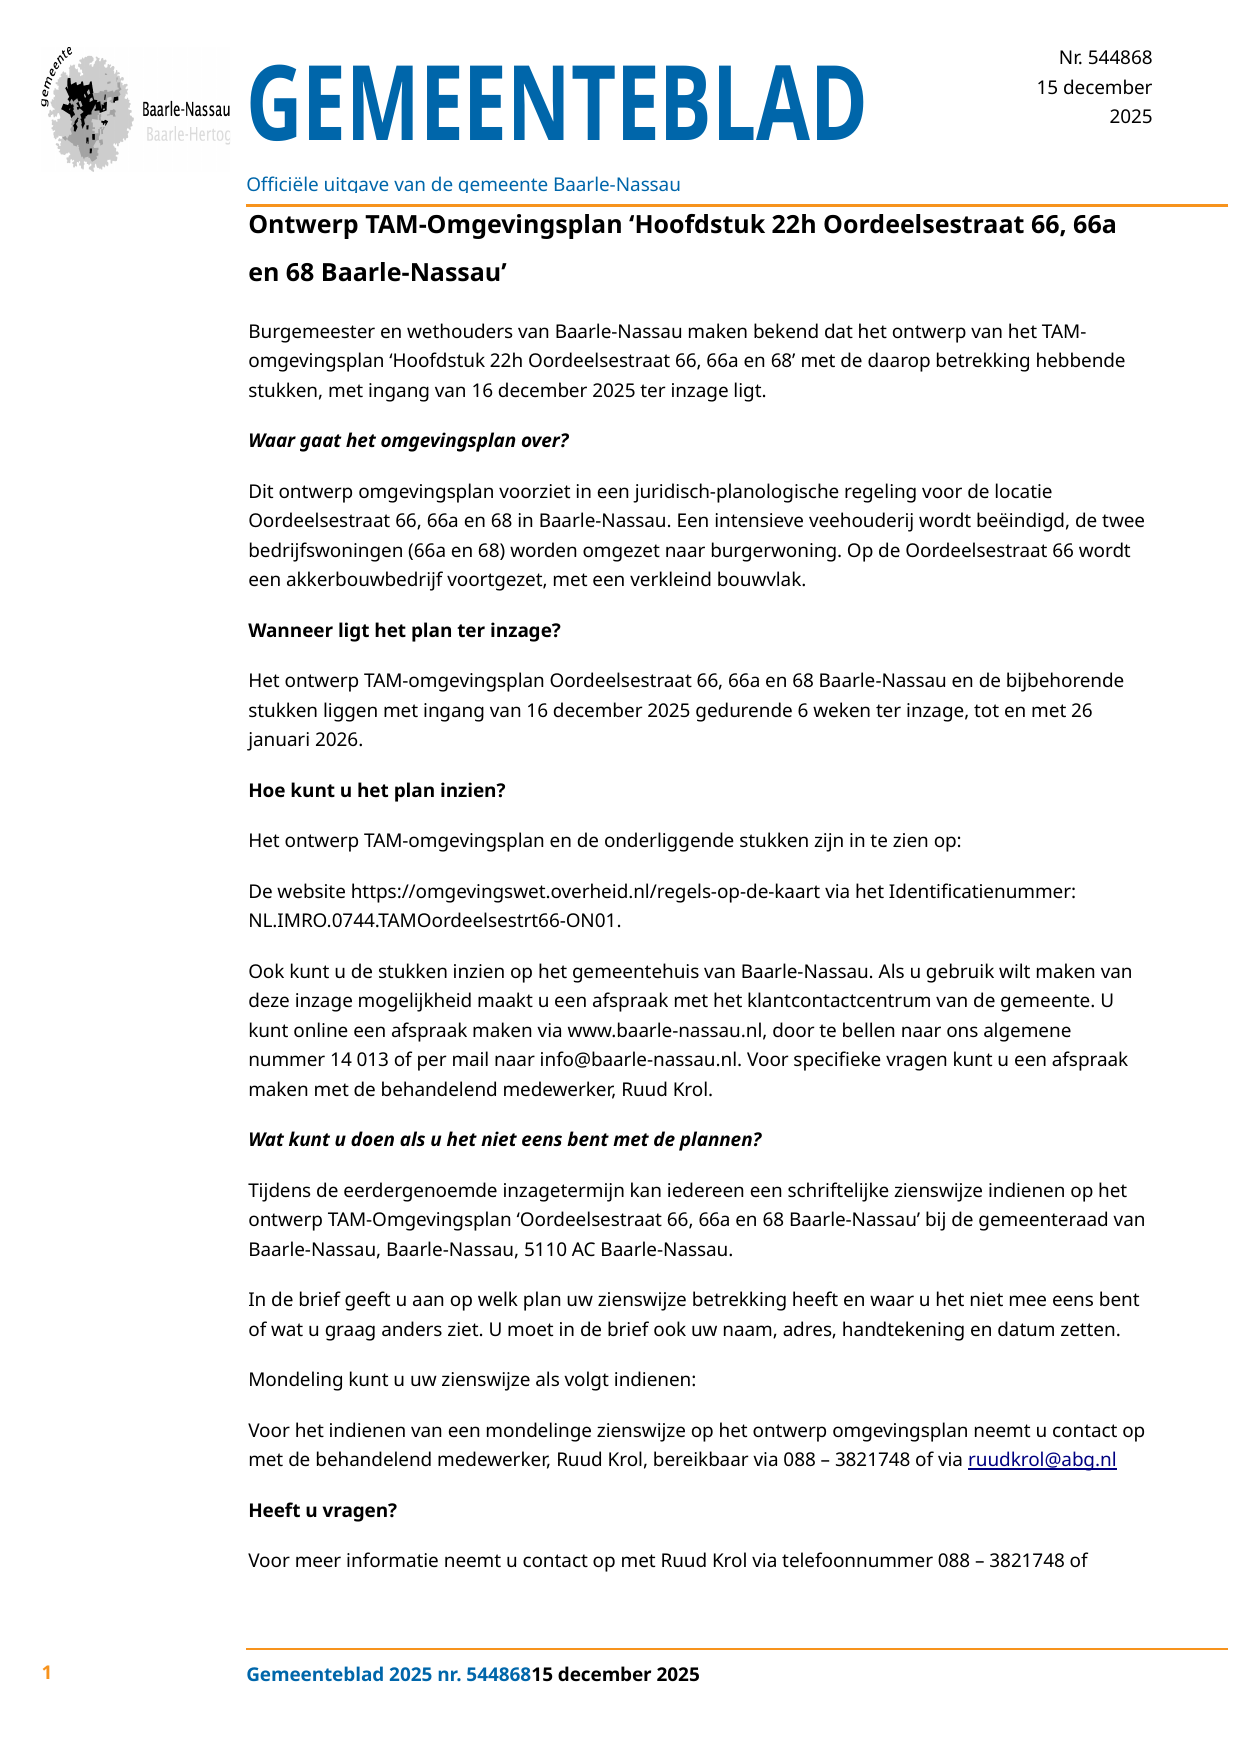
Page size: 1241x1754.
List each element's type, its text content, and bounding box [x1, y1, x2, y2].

text Dit ontwerp omgevingsplan voorziet in een juridisch-planologische regeling voor de locatie Oordeelsestraat 66, 66a en 68 in Baarle-Nassau. Een intensieve veehouderij wordt beëindigd, de twee bedrijfswoningen (66a en 68) worden omgezet naar burgerwoning. Op de Oordeelsestraat 66 wordt een akkerbouwbedrijf voortgezet, met een verkleind bouwvlak. [248, 478, 1152, 592]
text De website https://omgevingswet.overheid.nl/regels-op-de-kaart via het Identificatienummer: NL.IMRO.0744.TAMOordeelsestrt66-ON01. [248, 878, 1152, 933]
text Hoe kunt u het plan inzien? [248, 777, 1152, 803]
text Ook kunt u de stukken inzien op het gemeentehuis van Baarle-Nassau. Als u gebruik wilt maken van deze inzage mogelijkheid maakt u een afspraak met het klantcontactcentrum van de gemeente. U kunt online een afspraak maken via www.baarle-nassau.nl, door te bellen naar ons algemene nummer 14 013 of per mail naar info@baarle-nassau.nl. Voor specifieke vragen kunt u een afspraak maken met de behandelend medewerker, Ruud Krol. [248, 958, 1152, 1102]
text Ontwerp TAM-Omgevingsplan ‘Hoofdstuk 22h Oordeelsestraat 66, 66a en 68 Baarle-Nassau’ [248, 207, 1152, 288]
text Het ontwerp TAM-omgevingsplan en de onderliggende stukken zijn in te zien op: [248, 827, 1152, 853]
text Mondeling kunt u uw zienswijze als volgt indienen: [248, 1367, 1152, 1392]
text Wat kunt u doen als u het niet eens bent met de plannen? [248, 1127, 1152, 1152]
text Heeft u vragen? [248, 1497, 1152, 1523]
text Tijdens de eerdergenoemde inzagetermijn kan iedereen een schriftelijke zienswijze indienen op het ontwerp TAM-Omgevingsplan ‘Oordeelsestraat 66, 66a en 68 Baarle-Nassau’ bij de gemeenteraad van Baarle-Nassau, Baarle-Nassau, 5110 AC Baarle-Nassau. [248, 1177, 1152, 1262]
text In de brief geeft u aan op welk plan uw zienswijze betrekking heeft en waar u het niet mee eens bent of wat u graag anders ziet. U moet in de brief ook uw naam, adres, handtekening en datum zetten. [248, 1287, 1152, 1342]
text Het ontwerp TAM-omgevingsplan Oordeelsestraat 66, 66a en 68 Baarle-Nassau en de bijbehorende stukken liggen met ingang van 16 december 2025 gedurende 6 weken ter inzage, tot en met 26 januari 2026. [248, 667, 1152, 752]
text Waar gaat het omgevingsplan over? [248, 427, 1152, 453]
text Wanneer ligt het plan ter inzage? [248, 617, 1152, 643]
text Voor meer informatie neemt u contact op met Ruud Krol via telefoonnummer 088 – 3821748 of [248, 1547, 1152, 1573]
text Burgemeester en wethouders van Baarle-Nassau maken bekend dat het ontwerp van het TAM-omgevingsplan ‘Hoofdstuk 22h Oordeelsestraat 66, 66a en 68’ met de daarop betrekking hebbende stukken, met ingang van 16 december 2025 ter inzage ligt. [248, 318, 1152, 403]
picture [41, 47, 231, 172]
text Voor het indienen van een mondelinge zienswijze op het ontwerp omgevingsplan neemt u contact op met de behandelend medewerker, Ruud Krol, bereikbaar via 088 – 3821748 of via ruudkrol@abg.nl [248, 1417, 1152, 1472]
